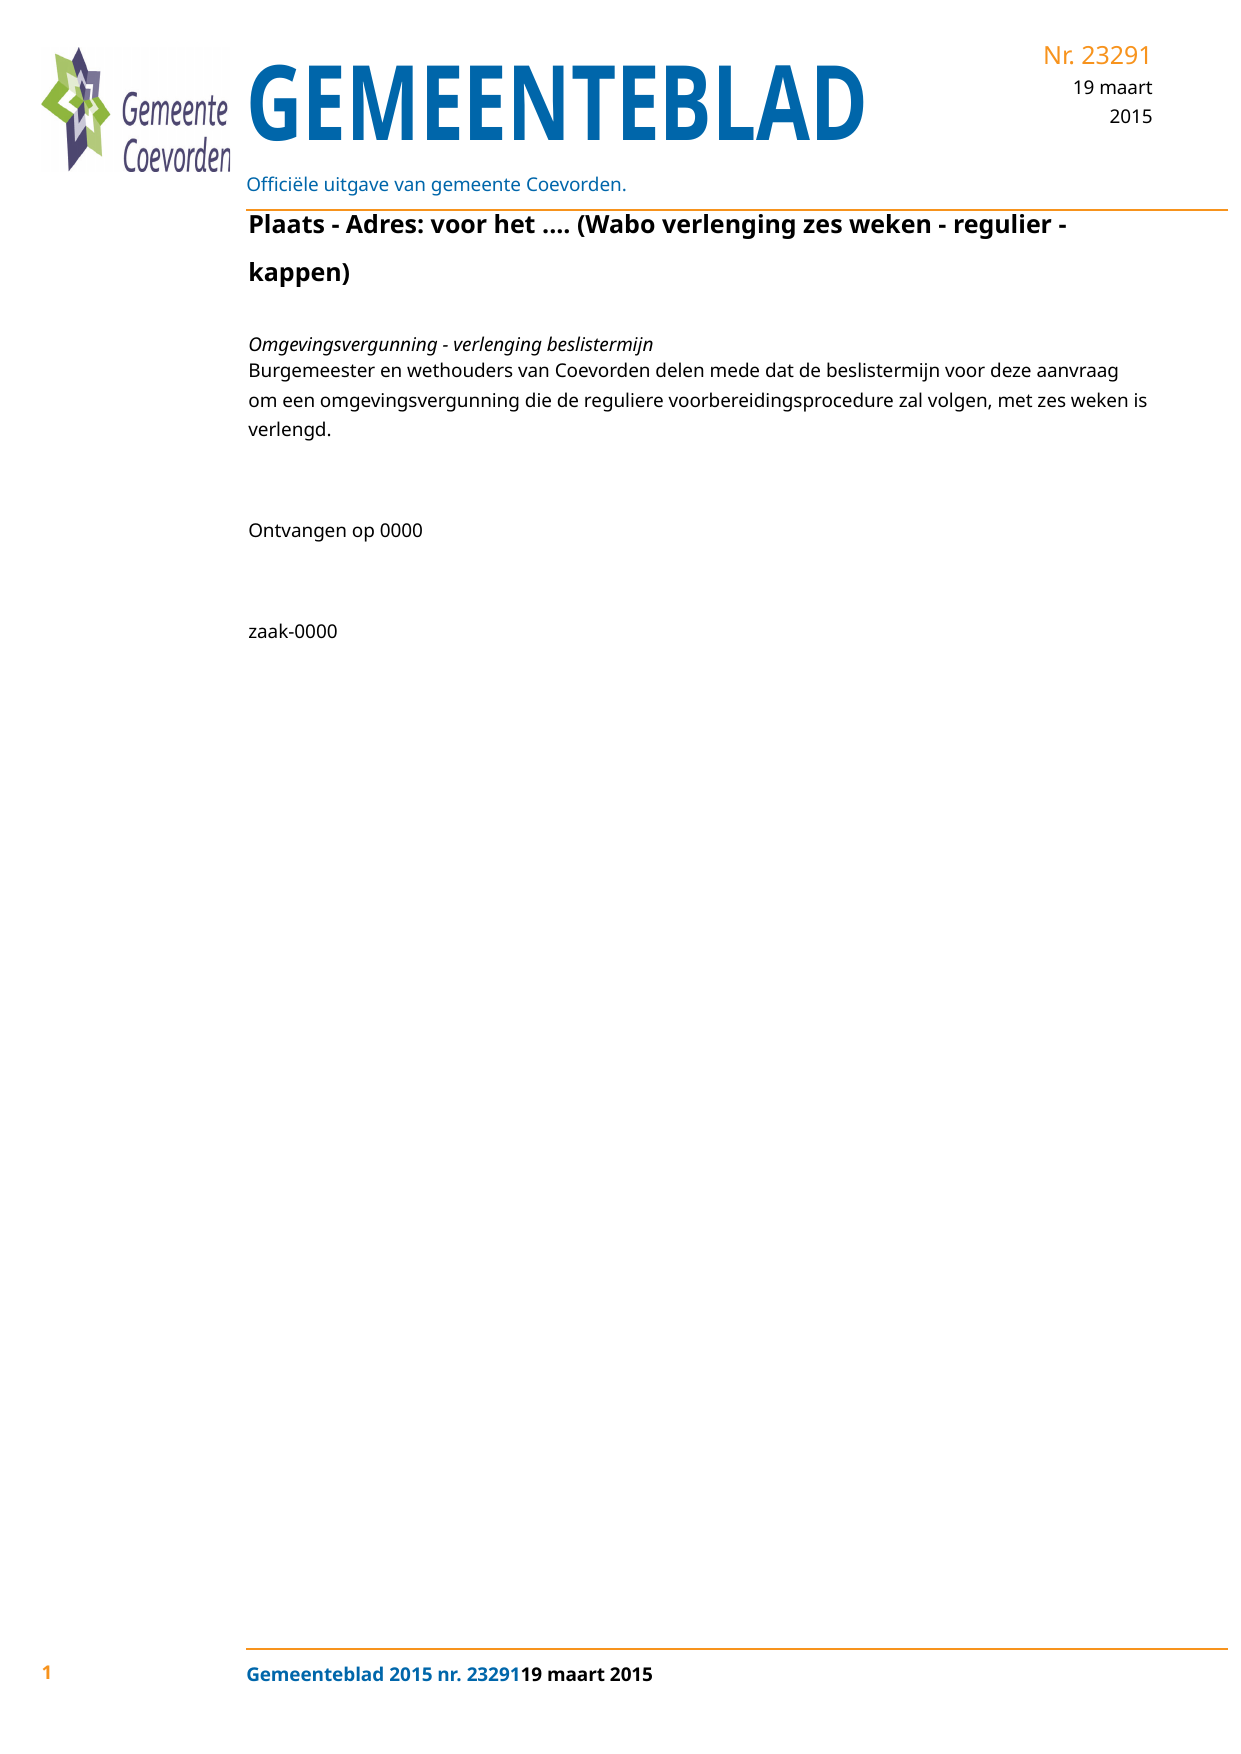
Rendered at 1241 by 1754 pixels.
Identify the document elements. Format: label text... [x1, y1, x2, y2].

text Burgemeester en wethouders van Coevorden delen mede dat de beslistermijn voor deze aanvraag om een omgevingsvergunning die de reguliere voorbereidingsprocedure zal volgen, met zes weken is verlengd. [248, 357, 1152, 442]
text Plaats - Adres: voor het .... (Wabo verlenging zes weken - regulier - kappen) [248, 211, 1152, 288]
text Ontvangen op 0000 [248, 517, 1152, 543]
picture [41, 47, 231, 172]
text Omgevingsvergunning - verlenging beslistermijn [248, 331, 1152, 357]
text zaak-0000 [248, 618, 1152, 644]
